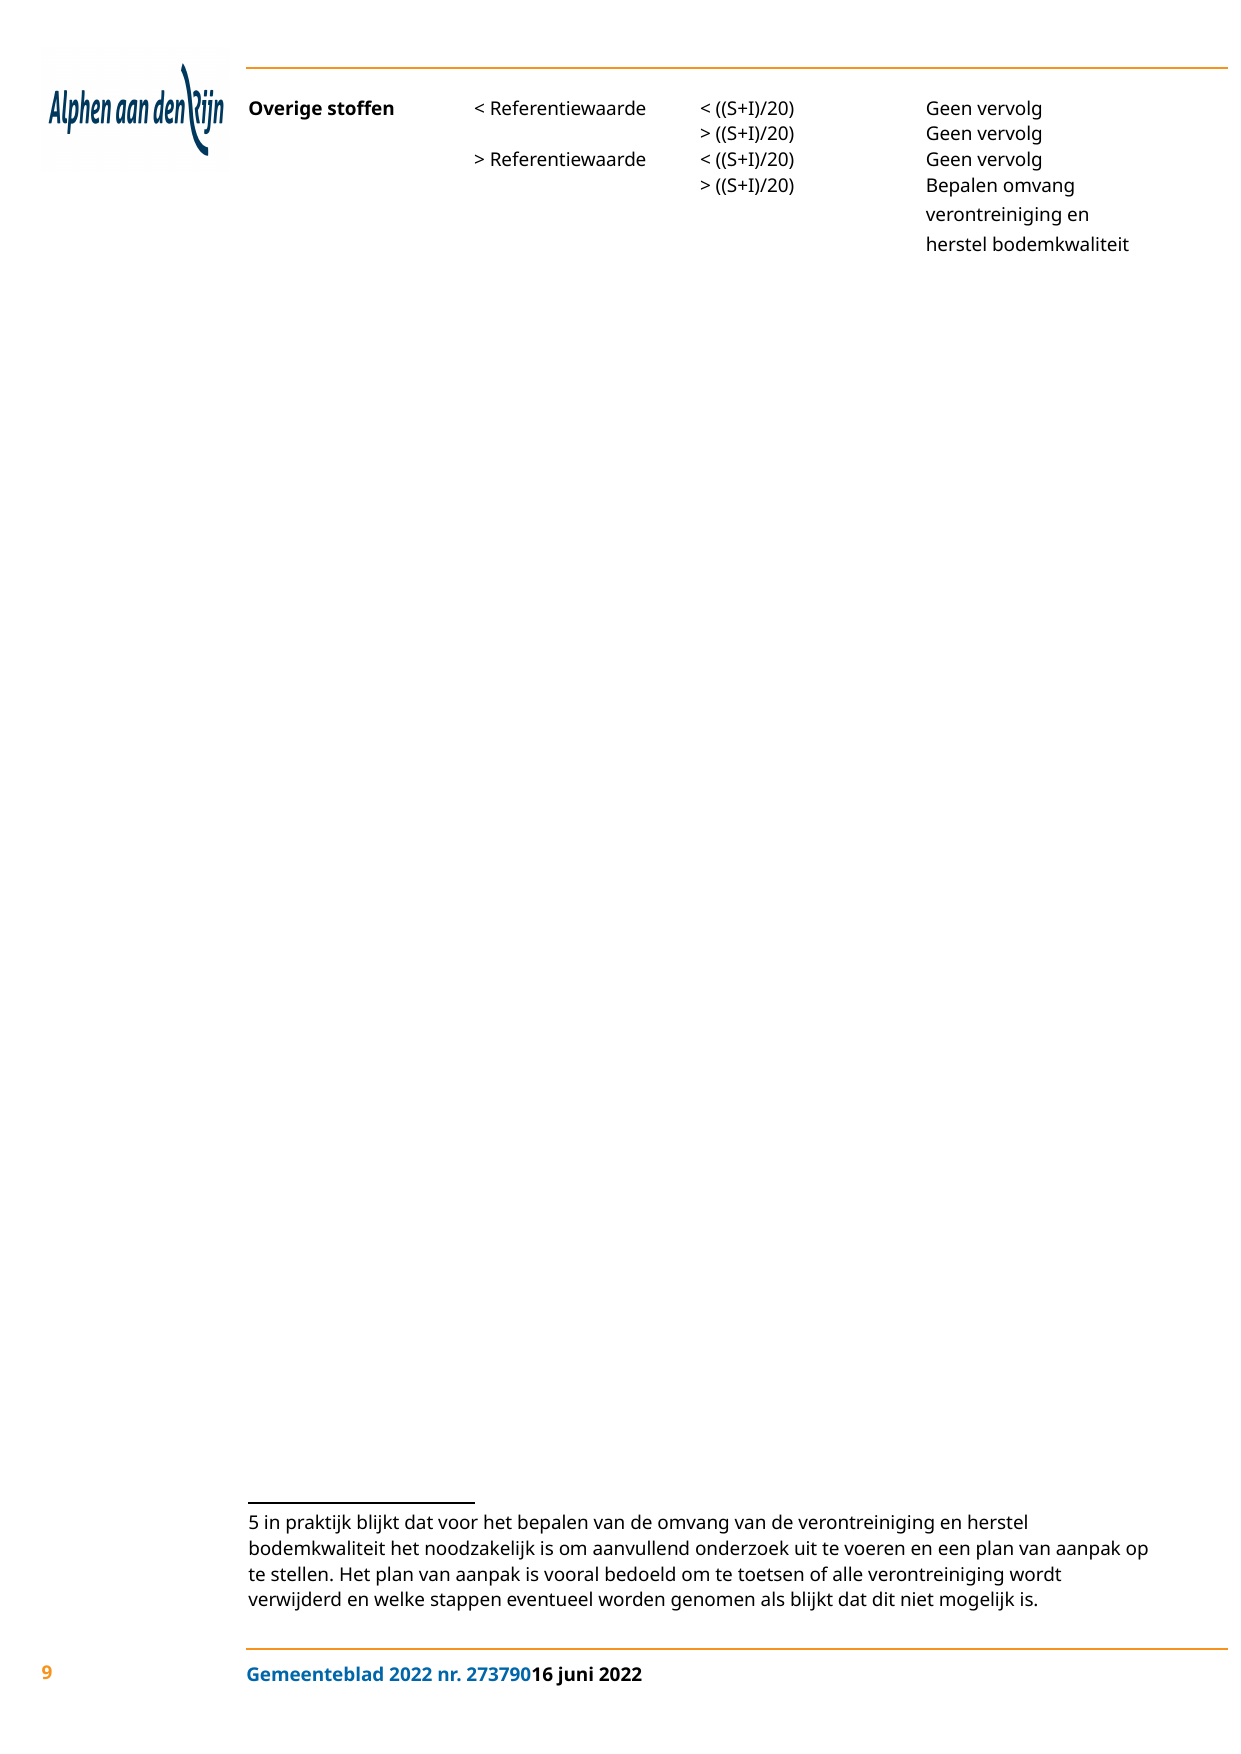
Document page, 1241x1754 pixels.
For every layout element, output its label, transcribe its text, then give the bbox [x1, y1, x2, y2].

table_cell Bepalen omvang verontreiniging en herstel bodemkwaliteit [926, 172, 1152, 257]
table_cell Overige stoffen [248, 95, 474, 257]
table_cell < ((S+I)/20) [700, 95, 926, 121]
picture [41, 47, 231, 172]
table_cell > Referentiewaarde [474, 146, 700, 257]
table_cell < Referentiewaarde [474, 95, 700, 146]
table_cell > ((S+I)/20) [700, 172, 926, 257]
table_cell Geen vervolg [926, 146, 1152, 172]
table_cell Geen vervolg [926, 95, 1152, 121]
table_cell Geen vervolg [926, 121, 1152, 146]
table_cell > ((S+I)/20) [700, 121, 926, 146]
table_cell < ((S+I)/20) [700, 146, 926, 172]
